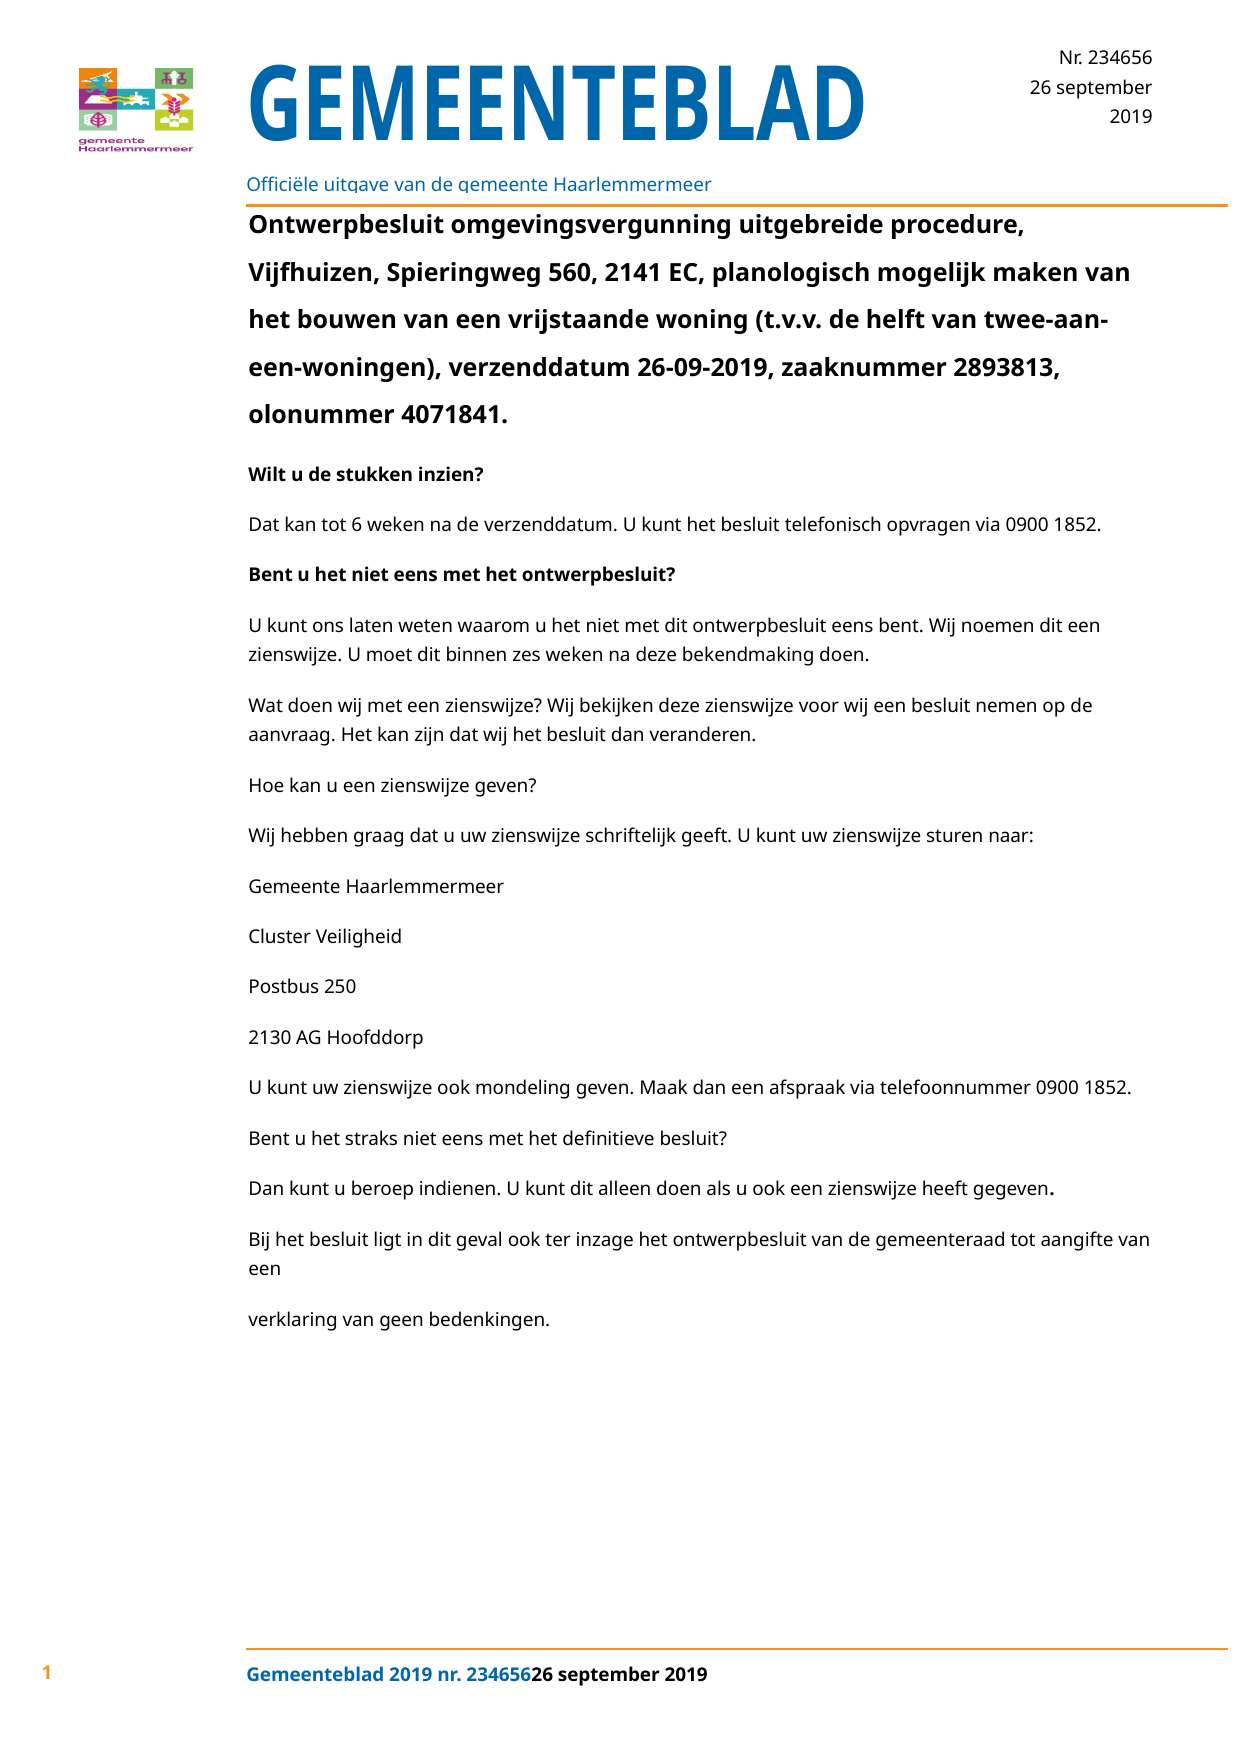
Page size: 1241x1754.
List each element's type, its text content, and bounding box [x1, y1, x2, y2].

text Ontwerpbesluit omgevingsvergunning uitgebreide procedure, Vijfhuizen, Spieringweg 560, 2141 EC, planologisch mogelijk maken van het bouwen van een vrijstaande woning (t.v.v. de helft van twee-aan-een-woningen), verzenddatum 26-09-2019, zaaknummer 2893813, olonummer 4071841. [248, 207, 1152, 431]
text Cluster Veiligheid [248, 923, 1152, 949]
text Hoe kan u een zienswijze geven? [248, 772, 1152, 798]
text Postbus 250 [248, 974, 1152, 999]
text 2130 AG Hoofddorp [248, 1024, 1152, 1050]
text U kunt uw zienswijze ook mondeling geven. Maak dan een afspraak via telefoonnummer 0900 1852. [248, 1074, 1152, 1100]
text Gemeente Haarlemmermeer [248, 873, 1152, 898]
text Bent u het straks niet eens met het definitieve besluit? [248, 1125, 1152, 1151]
text Bent u het niet eens met het ontwerpbesluit? [248, 562, 1152, 587]
picture [41, 47, 231, 172]
text Wij hebben graag dat u uw zienswijze schriftelijk geeft. U kunt uw zienswijze sturen naar: [248, 822, 1152, 848]
text U kunt ons laten weten waarom u het niet met dit ontwerpbesluit eens bent. Wij noemen dit een zienswijze. U moet dit binnen zes weken na deze bekendmaking doen. [248, 612, 1152, 667]
text Wat doen wij met een zienswijze? Wij bekijken deze zienswijze voor wij een besluit nemen op de aanvraag. Het kan zijn dat wij het besluit dan veranderen. [248, 692, 1152, 747]
text Dat kan tot 6 weken na de verzenddatum. U kunt het besluit telefonisch opvragen via 0900 1852. [248, 511, 1152, 537]
text Dan kunt u beroep indienen. U kunt dit alleen doen als u ook een zienswijze heeft gegeven. [248, 1175, 1152, 1201]
text Bij het besluit ligt in dit geval ook ter inzage het ontwerpbesluit van de gemeenteraad tot aangifte van een [248, 1226, 1152, 1281]
text Wilt u de stukken inzien? [248, 461, 1152, 486]
text verklaring van geen bedenkingen. [248, 1306, 1152, 1331]
